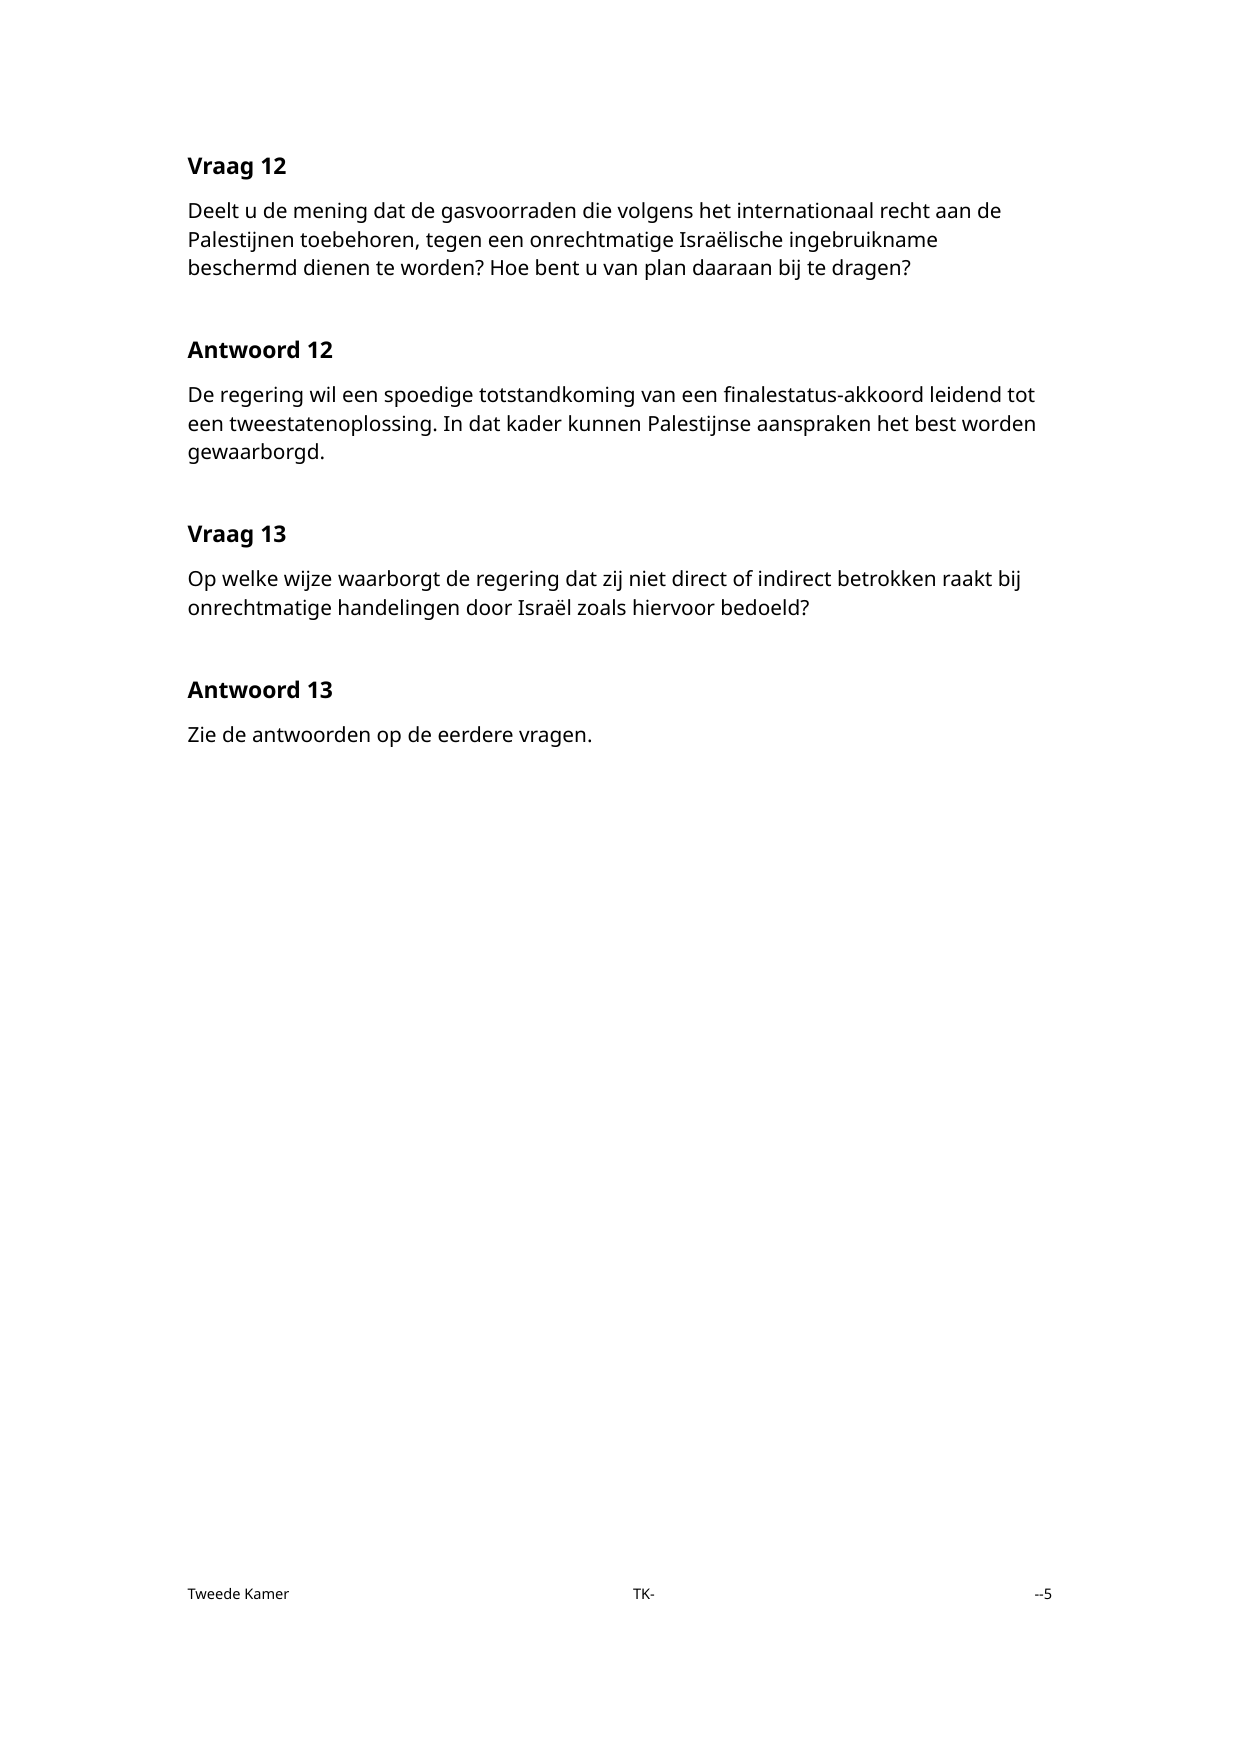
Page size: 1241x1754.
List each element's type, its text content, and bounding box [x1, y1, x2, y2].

subtitle Vraag 12 [187, 150, 1053, 181]
text Deelt u de mening dat de gasvoorraden die volgens het internationaal recht aan de Palestijnen toebehoren, tegen een onrechtmatige Israëlische ingebruikname beschermd dienen te worden? Hoe bent u van plan daaraan bij te dragen? [187, 196, 1053, 282]
text De regering wil een spoedige totstandkoming van een finalestatus-akkoord leidend tot een tweestatenoplossing. In dat kader kunnen Palestijnse aanspraken het best worden gewaarborgd. [187, 380, 1053, 466]
text Op welke wijze waarborgt de regering dat zij niet direct of indirect betrokken raakt bij onrechtmatige handelingen door Israël zoals hiervoor bedoeld? [187, 564, 1053, 621]
subtitle Antwoord 12 [187, 334, 1053, 365]
subtitle Antwoord 13 [187, 674, 1053, 705]
text Zie de antwoorden op de eerdere vragen. [187, 720, 1053, 748]
subtitle Vraag 13 [187, 518, 1053, 549]
